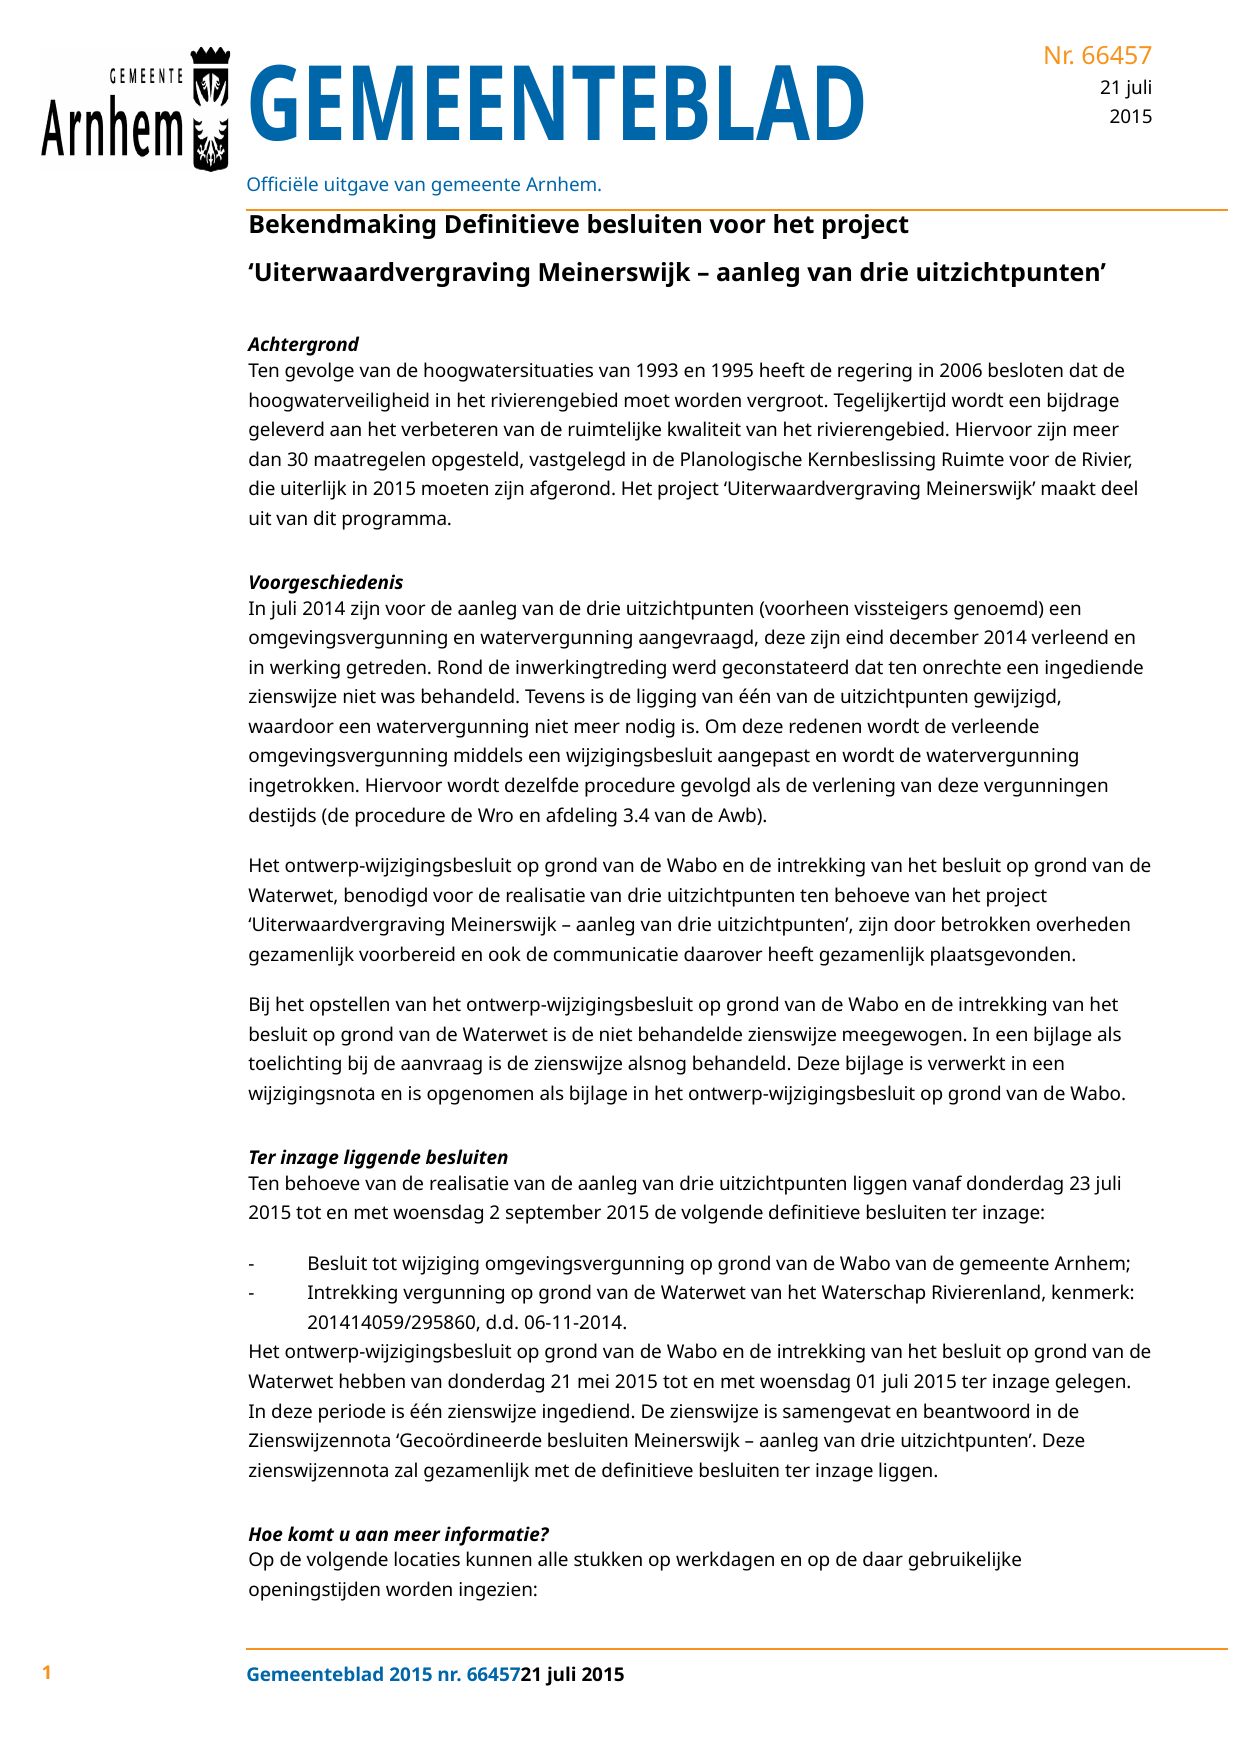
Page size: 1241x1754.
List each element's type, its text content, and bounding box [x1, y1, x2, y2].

text Het ontwerp-wijzigingsbesluit op grond van de Wabo en de intrekking van het besluit op grond van de Waterwet hebben van donderdag 21 mei 2015 tot en met woensdag 01 juli 2015 ter inzage gelegen. In deze periode is één zienswijze ingediend. De zienswijze is samengevat en beantwoord in de Zienswijzennota ‘Gecoördineerde besluiten Meinerswijk – aanleg van drie uitzichtpunten’. Deze zienswijzennota zal gezamenlijk met de definitieve besluiten ter inzage liggen. [248, 1339, 1152, 1483]
text Achtergrond [248, 331, 1152, 357]
text Voorgeschiedenis [248, 569, 1152, 595]
list Intrekking vergunning op grond van de Waterwet van het Waterschap Rivierenland, kenmerk: 201414059/295860, d.d. 06-11-2014. [248, 1279, 1152, 1335]
text Hoe komt u aan meer informatie? [248, 1521, 1152, 1547]
text Ten gevolge van de hoogwatersituaties van 1993 en 1995 heeft de regering in 2006 besloten dat de hoogwaterveiligheid in het rivierengebied moet worden vergroot. Tegelijkertijd wordt een bijdrage geleverd aan het verbeteren van de ruimtelijke kwaliteit van het rivierengebied. Hiervoor zijn meer dan 30 maatregelen opgesteld, vastgelegd in de Planologische Kernbeslissing Ruimte voor de Rivier, die uiterlijk in 2015 moeten zijn afgerond. Het project ‘Uiterwaardvergraving Meinerswijk’ maakt deel uit van dit programma. [248, 357, 1152, 531]
text Bekendmaking Definitieve besluiten voor het project ‘Uiterwaardvergraving Meinerswijk – aanleg van drie uitzichtpunten’ [248, 211, 1152, 288]
text Op de volgende locaties kunnen alle stukken op werkdagen en op de daar gebruikelijke openingstijden worden ingezien: [248, 1547, 1152, 1602]
list Besluit tot wijziging omgevingsvergunning op grond van de Wabo van de gemeente Arnhem; [248, 1250, 1152, 1276]
picture [41, 47, 231, 172]
text Bij het opstellen van het ontwerp-wijzigingsbesluit op grond van de Wabo en de intrekking van het besluit op grond van de Waterwet is de niet behandelde zienswijze meegewogen. In een bijlage als toelichting bij de aanvraag is de zienswijze alsnog behandeld. Deze bijlage is verwerkt in een wijzigingsnota en is opgenomen als bijlage in het ontwerp-wijzigingsbesluit op grond van de Wabo. [248, 991, 1152, 1106]
text Ter inzage liggende besluiten [248, 1144, 1152, 1170]
text Ten behoeve van de realisatie van de aanleg van drie uitzichtpunten liggen vanaf donderdag 23 juli 2015 tot en met woensdag 2 september 2015 de volgende definitieve besluiten ter inzage: [248, 1170, 1152, 1225]
text Het ontwerp-wijzigingsbesluit op grond van de Wabo en de intrekking van het besluit op grond van de Waterwet, benodigd voor de realisatie van drie uitzichtpunten ten behoeve van het project ‘Uiterwaardvergraving Meinerswijk – aanleg van drie uitzichtpunten’, zijn door betrokken overheden gezamenlijk voorbereid en ook de communicatie daarover heeft gezamenlijk plaatsgevonden. [248, 852, 1152, 967]
text In juli 2014 zijn voor de aanleg van de drie uitzichtpunten (voorheen vissteigers genoemd) een omgevingsvergunning en watervergunning aangevraagd, deze zijn eind december 2014 verleend en in werking getreden. Rond de inwerkingtreding werd geconstateerd dat ten onrechte een ingediende zienswijze niet was behandeld. Tevens is de ligging van één van de uitzichtpunten gewijzigd, waardoor een watervergunning niet meer nodig is. Om deze redenen wordt de verleende omgevingsvergunning middels een wijzigingsbesluit aangepast en wordt de watervergunning ingetrokken. Hiervoor wordt dezelfde procedure gevolgd als de verlening van deze vergunningen destijds (de procedure de Wro en afdeling 3.4 van de Awb). [248, 595, 1152, 828]
